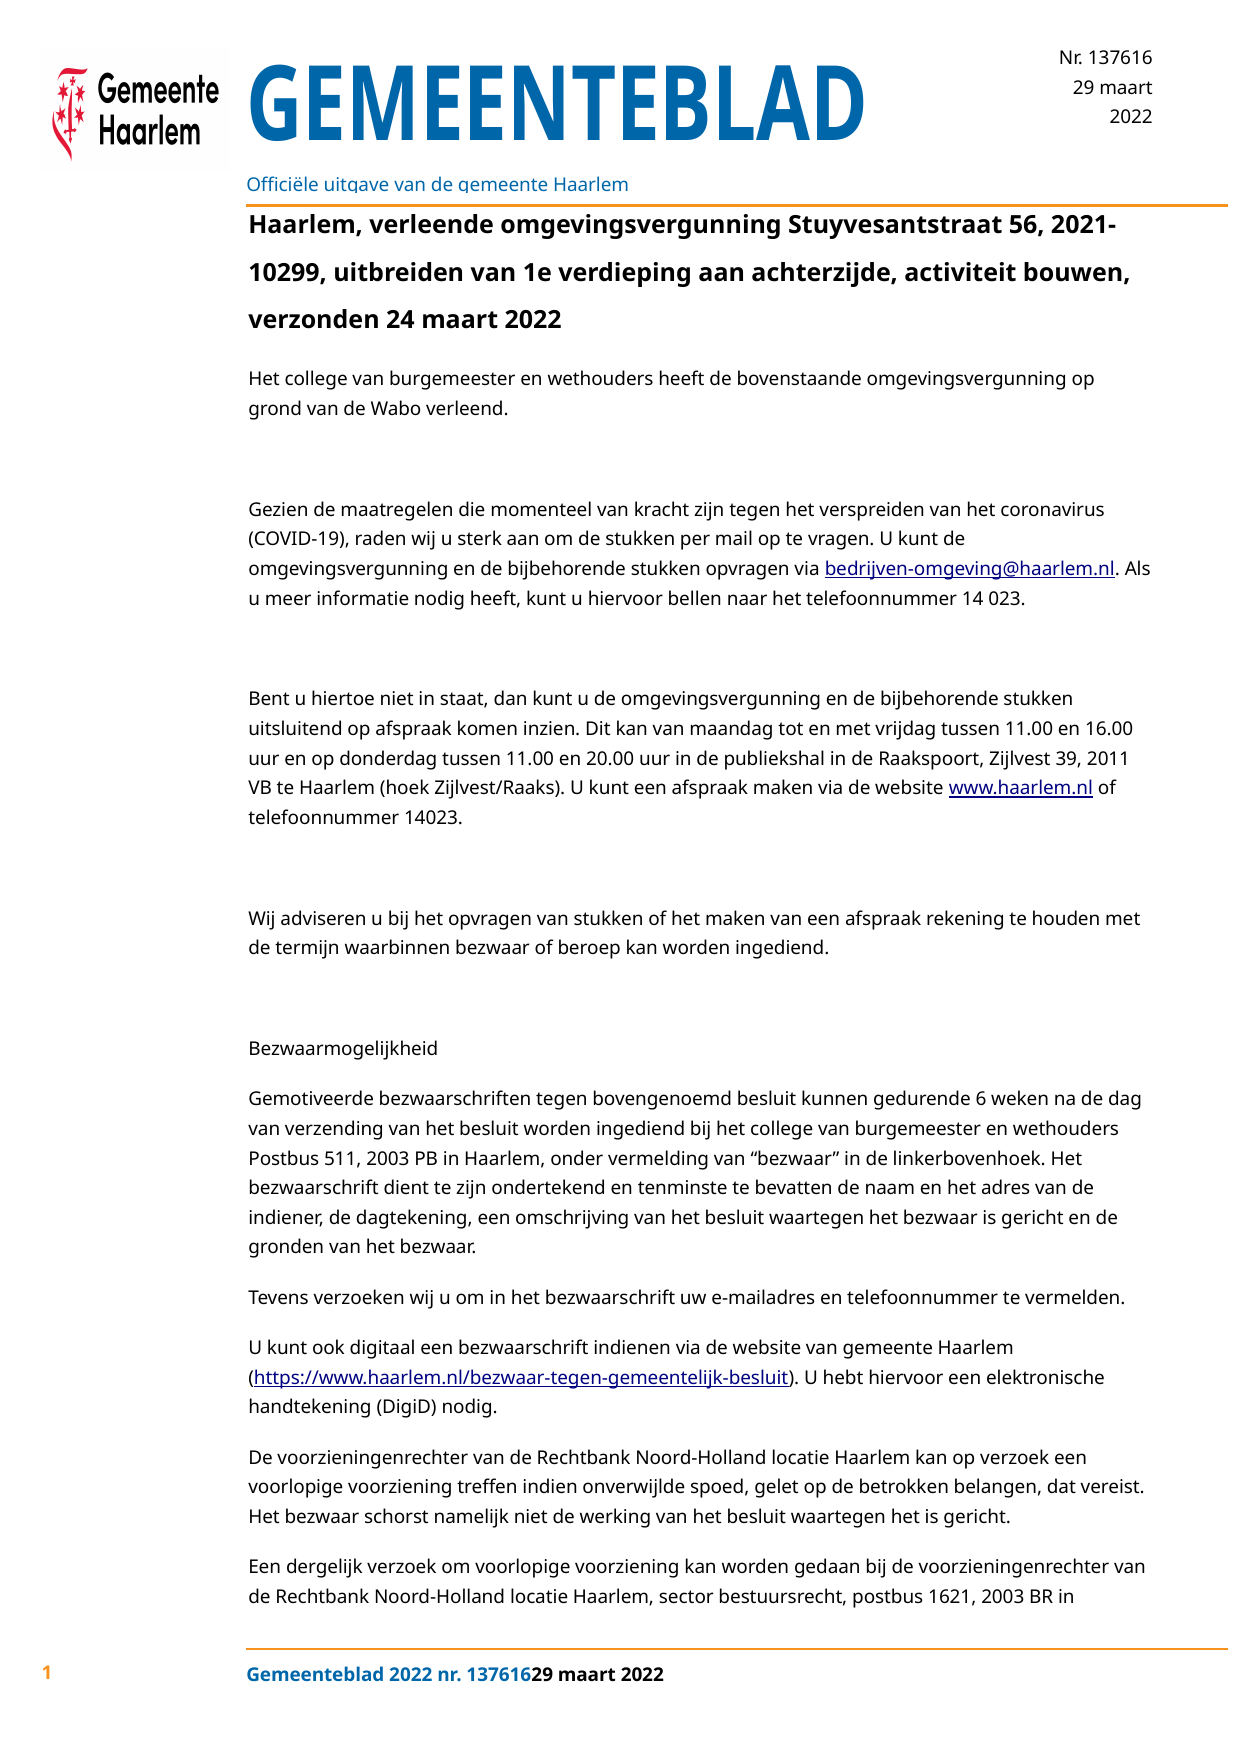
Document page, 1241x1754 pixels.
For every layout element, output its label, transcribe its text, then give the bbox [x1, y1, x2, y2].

text Gemotiveerde bezwaarschriften tegen bovengenoemd besluit kunnen gedurende 6 weken na de dag van verzending van het besluit worden ingediend bij het college van burgemeester en wethouders Postbus 511, 2003 PB in Haarlem, onder vermelding van “bezwaar” in de linkerbovenhoek. Het bezwaarschrift dient te zijn ondertekend en tenminste te bevatten de naam en het adres van de indiener, de dagtekening, een omschrijving van het besluit waartegen het bezwaar is gericht en de gronden van het bezwaar. [248, 1086, 1152, 1259]
text Bezwaarmogelijkheid [248, 1035, 1152, 1061]
text Een dergelijk verzoek om voorlopige voorziening kan worden gedaan bij de voorzieningenrechter van de Rechtbank Noord-Holland locatie Haarlem, sector bestuursrecht, postbus 1621, 2003 BR in [248, 1553, 1152, 1609]
text De voorzieningenrechter van de Rechtbank Noord-Holland locatie Haarlem kan op verzoek een voorlopige voorziening treffen indien onverwijlde spoed, gelet op de betrokken belangen, dat vereist. Het bezwaar schorst namelijk niet de werking van het besluit waartegen het is gericht. [248, 1444, 1152, 1529]
picture [41, 47, 231, 172]
text Tevens verzoeken wij u om in het bezwaarschrift uw e-mailadres en telefoonnummer te vermelden. [248, 1284, 1152, 1309]
text Het college van burgemeester en wethouders heeft de bovenstaande omgevingsvergunning op grond van de Wabo verleend. [248, 366, 1152, 421]
text Gezien de maatregelen die momenteel van kracht zijn tegen het verspreiden van het coronavirus (COVID-19), raden wij u sterk aan om de stukken per mail op te vragen. U kunt de omgevingsvergunning en de bijbehorende stukken opvragen via bedrijven-omgeving@haarlem.nl. Als u meer informatie nodig heeft, kunt u hiervoor bellen naar het telefoonnummer 14 023. [248, 496, 1152, 610]
text Haarlem, verleende omgevingsvergunning Stuyvesantstraat 56, 2021-10299, uitbreiden van 1e verdieping aan achterzijde, activiteit bouwen, verzonden 24 maart 2022 [248, 207, 1152, 336]
text Wij adviseren u bij het opvragen van stukken of het maken van een afspraak rekening te houden met de termijn waarbinnen bezwaar of beroep kan worden ingediend. [248, 905, 1152, 960]
text U kunt ook digitaal een bezwaarschrift indienen via de website van gemeente Haarlem (https://www.haarlem.nl/bezwaar-tegen-gemeentelijk-besluit). U hebt hiervoor een elektronische handtekening (DigiD) nodig. [248, 1334, 1152, 1419]
text Bent u hiertoe niet in staat, dan kunt u de omgevingsvergunning en de bijbehorende stukken uitsluitend op afspraak komen inzien. Dit kan van maandag tot en met vrijdag tussen 11.00 en 16.00 uur en op donderdag tussen 11.00 en 20.00 uur in de publiekshal in de Raakspoort, Zijlvest 39, 2011 VB te Haarlem (hoek Zijlvest/Raaks). U kunt een afspraak maken via de website www.haarlem.nl of telefoonnummer 14023. [248, 686, 1152, 829]
